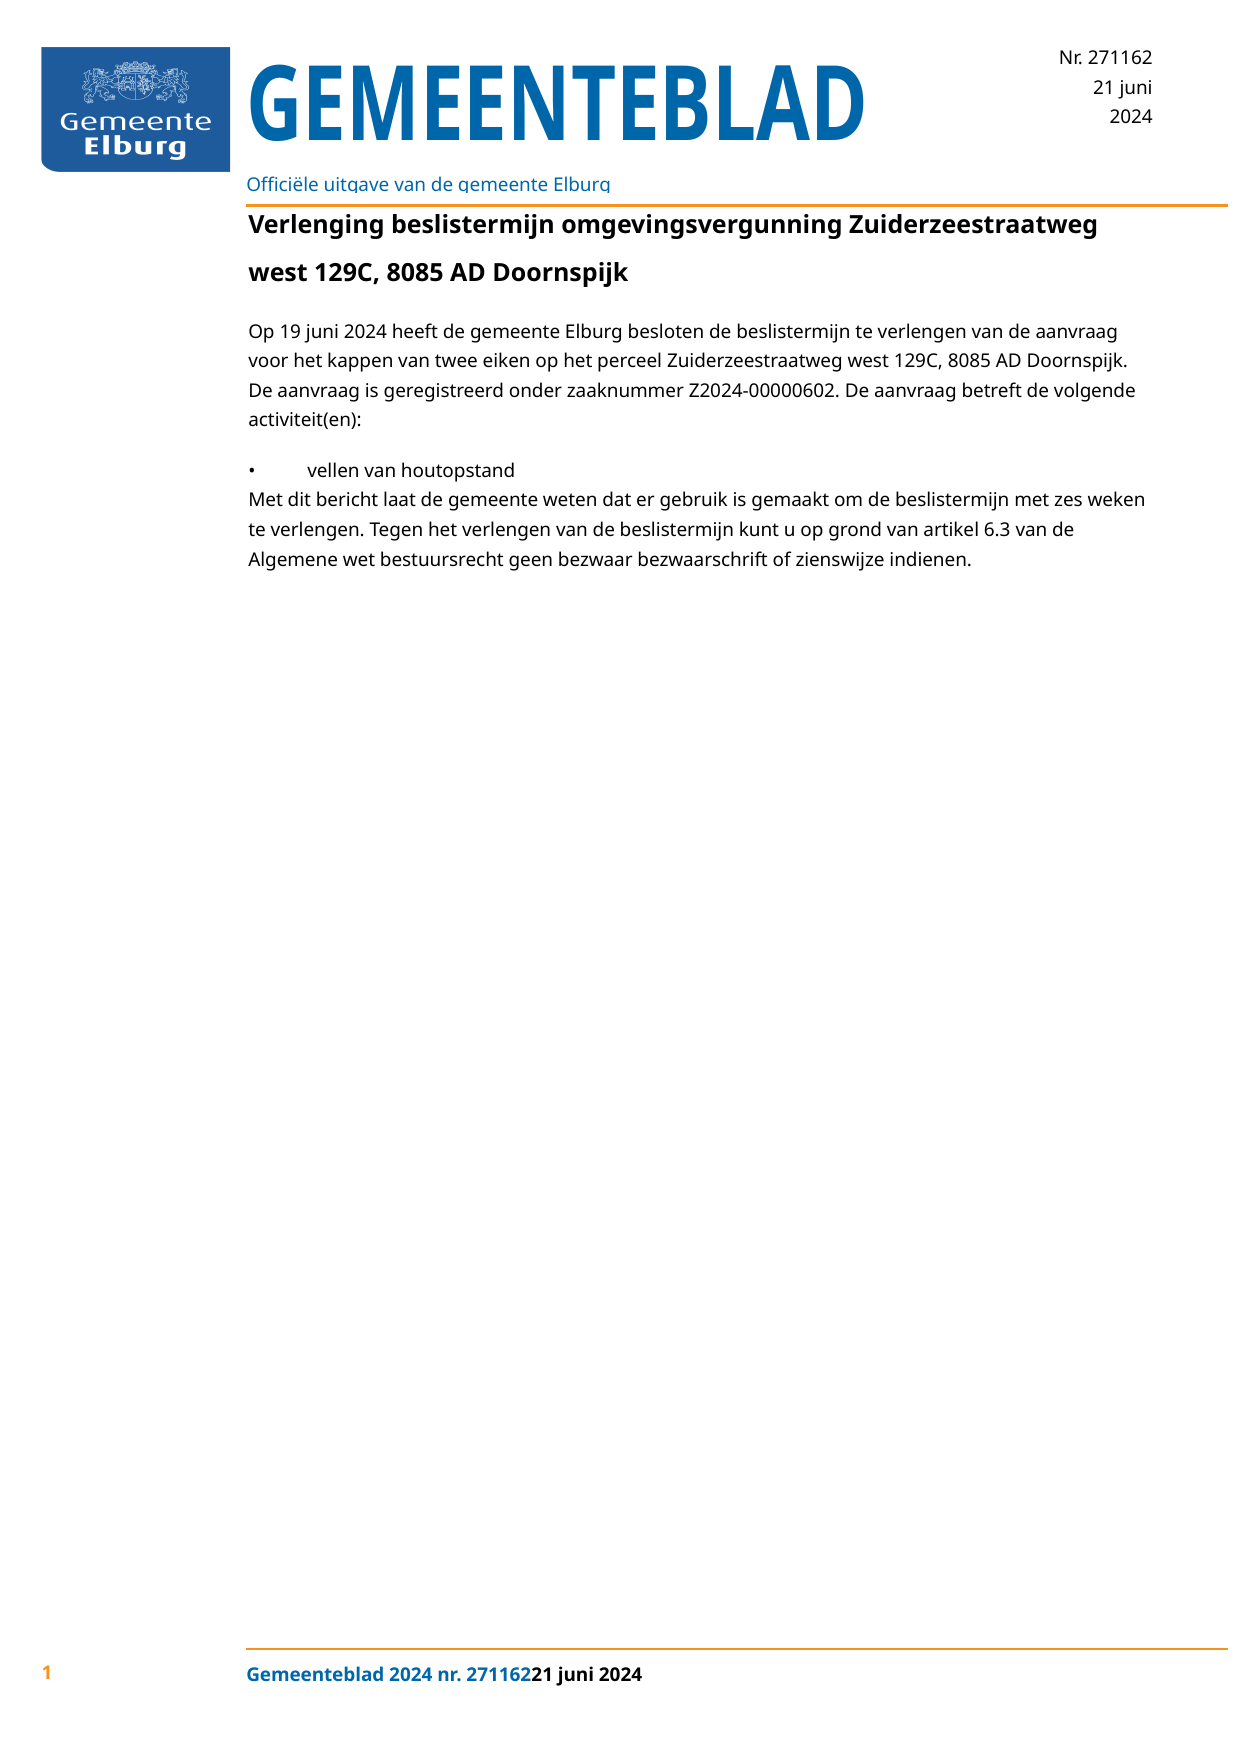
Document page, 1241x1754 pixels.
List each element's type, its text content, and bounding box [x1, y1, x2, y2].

list vellen van houtopstand [248, 457, 1152, 483]
text Met dit bericht laat de gemeente weten dat er gebruik is gemaakt om de beslistermijn met zes weken te verlengen. Tegen het verlengen van de beslistermijn kunt u op grond van artikel 6.3 van de Algemene wet bestuursrecht geen bezwaar bezwaarschrift of zienswijze indienen. [248, 487, 1152, 572]
picture [41, 47, 231, 172]
text Verlenging beslistermijn omgevingsvergunning Zuiderzeestraatweg west 129C, 8085 AD Doornspijk [248, 207, 1152, 288]
text Op 19 juni 2024 heeft de gemeente Elburg besloten de beslistermijn te verlengen van de aanvraag voor het kappen van twee eiken op het perceel Zuiderzeestraatweg west 129C, 8085 AD Doornspijk. De aanvraag is geregistreerd onder zaaknummer Z2024-00000602. De aanvraag betreft de volgende activiteit(en): [248, 318, 1152, 432]
